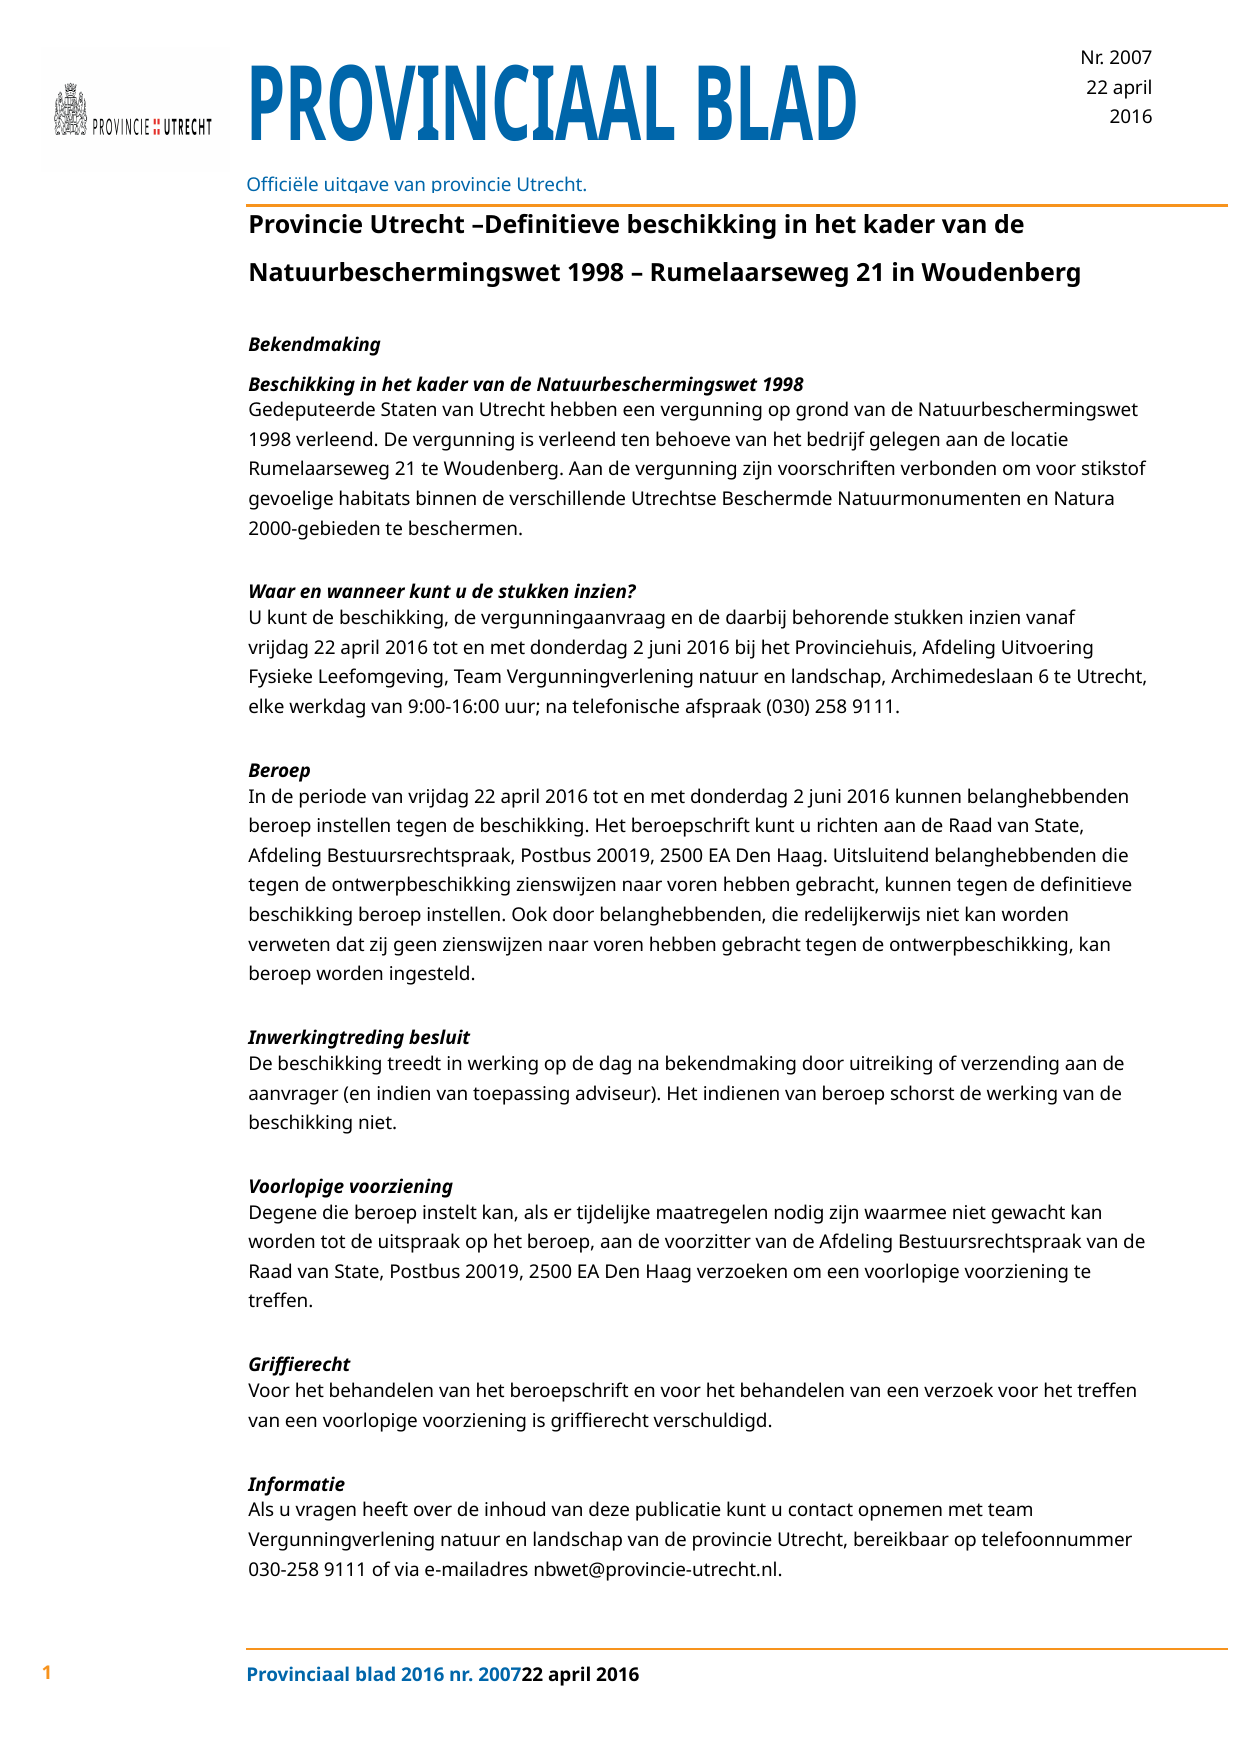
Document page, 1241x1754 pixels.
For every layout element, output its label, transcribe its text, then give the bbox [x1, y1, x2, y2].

text Gedeputeerde Staten van Utrecht hebben een vergunning op grond van de Natuurbeschermingswet 1998 verleend. De vergunning is verleend ten behoeve van het bedrijf gelegen aan de locatie Rumelaarseweg 21 te Woudenberg. Aan de vergunning zijn voorschriften verbonden om voor stikstof gevoelige habitats binnen de verschillende Utrechtse Beschermde Natuurmonumenten en Natura 2000-gebieden te beschermen. [248, 396, 1152, 541]
text Voorlopige voorziening [248, 1173, 1152, 1199]
text Beschikking in het kader van de Natuurbeschermingswet 1998 [248, 371, 1152, 396]
text Inwerkingtreding besluit [248, 1024, 1152, 1050]
text Bekendmaking [248, 331, 1152, 357]
text Als u vragen heeft over de inhoud van deze publicatie kunt u contact opnemen met team Vergunningverlening natuur en landschap van de provincie Utrecht, bereikbaar op telefoonnummer 030-258 9111 of via e-mailadres nbwet@provincie-utrecht.nl. [248, 1497, 1152, 1582]
text Waar en wanneer kunt u de stukken inzien? [248, 579, 1152, 604]
text Beroep [248, 757, 1152, 783]
text U kunt de beschikking, de vergunningaanvraag en de daarbij behorende stukken inzien vanaf vrijdag 22 april 2016 tot en met donderdag 2 juni 2016 bij het Provinciehuis, Afdeling Uitvoering Fysieke Leefomgeving, Team Vergunningverlening natuur en landschap, Archimedeslaan 6 te Utrecht, elke werkdag van 9:00-16:00 uur; na telefonische afspraak (030) 258 9111. [248, 604, 1152, 719]
text De beschikking treedt in werking op de dag na bekendmaking door uitreiking of verzending aan de aanvrager (en indien van toepassing adviseur). Het indienen van beroep schorst de werking van de beschikking niet. [248, 1050, 1152, 1135]
text Voor het behandelen van het beroepschrift en voor het behandelen van een verzoek voor het treffen van een voorlopige voorziening is griffierecht verschuldigd. [248, 1377, 1152, 1433]
picture [41, 47, 231, 172]
text Griffierecht [248, 1352, 1152, 1377]
text Degene die beroep instelt kan, als er tijdelijke maatregelen nodig zijn waarmee niet gewacht kan worden tot de uitspraak op het beroep, aan de voorzitter van de Afdeling Bestuursrechtspraak van de Raad van State, Postbus 20019, 2500 EA Den Haag verzoeken om een voorlopige voorziening te treffen. [248, 1199, 1152, 1313]
text Informatie [248, 1471, 1152, 1497]
text In de periode van vrijdag 22 april 2016 tot en met donderdag 2 juni 2016 kunnen belanghebbenden beroep instellen tegen de beschikking. Het beroepschrift kunt u richten aan de Raad van State, Afdeling Bestuursrechtspraak, Postbus 20019, 2500 EA Den Haag. Uitsluitend belanghebbenden die tegen de ontwerpbeschikking zienswijzen naar voren hebben gebracht, kunnen tegen de definitieve beschikking beroep instellen. Ook door belanghebbenden, die redelijkerwijs niet kan worden verweten dat zij geen zienswijzen naar voren hebben gebracht tegen de ontwerpbeschikking, kan beroep worden ingesteld. [248, 783, 1152, 986]
text Provincie Utrecht –Definitieve beschikking in het kader van de Natuurbeschermingswet 1998 – Rumelaarseweg 21 in Woudenberg [248, 207, 1152, 288]
